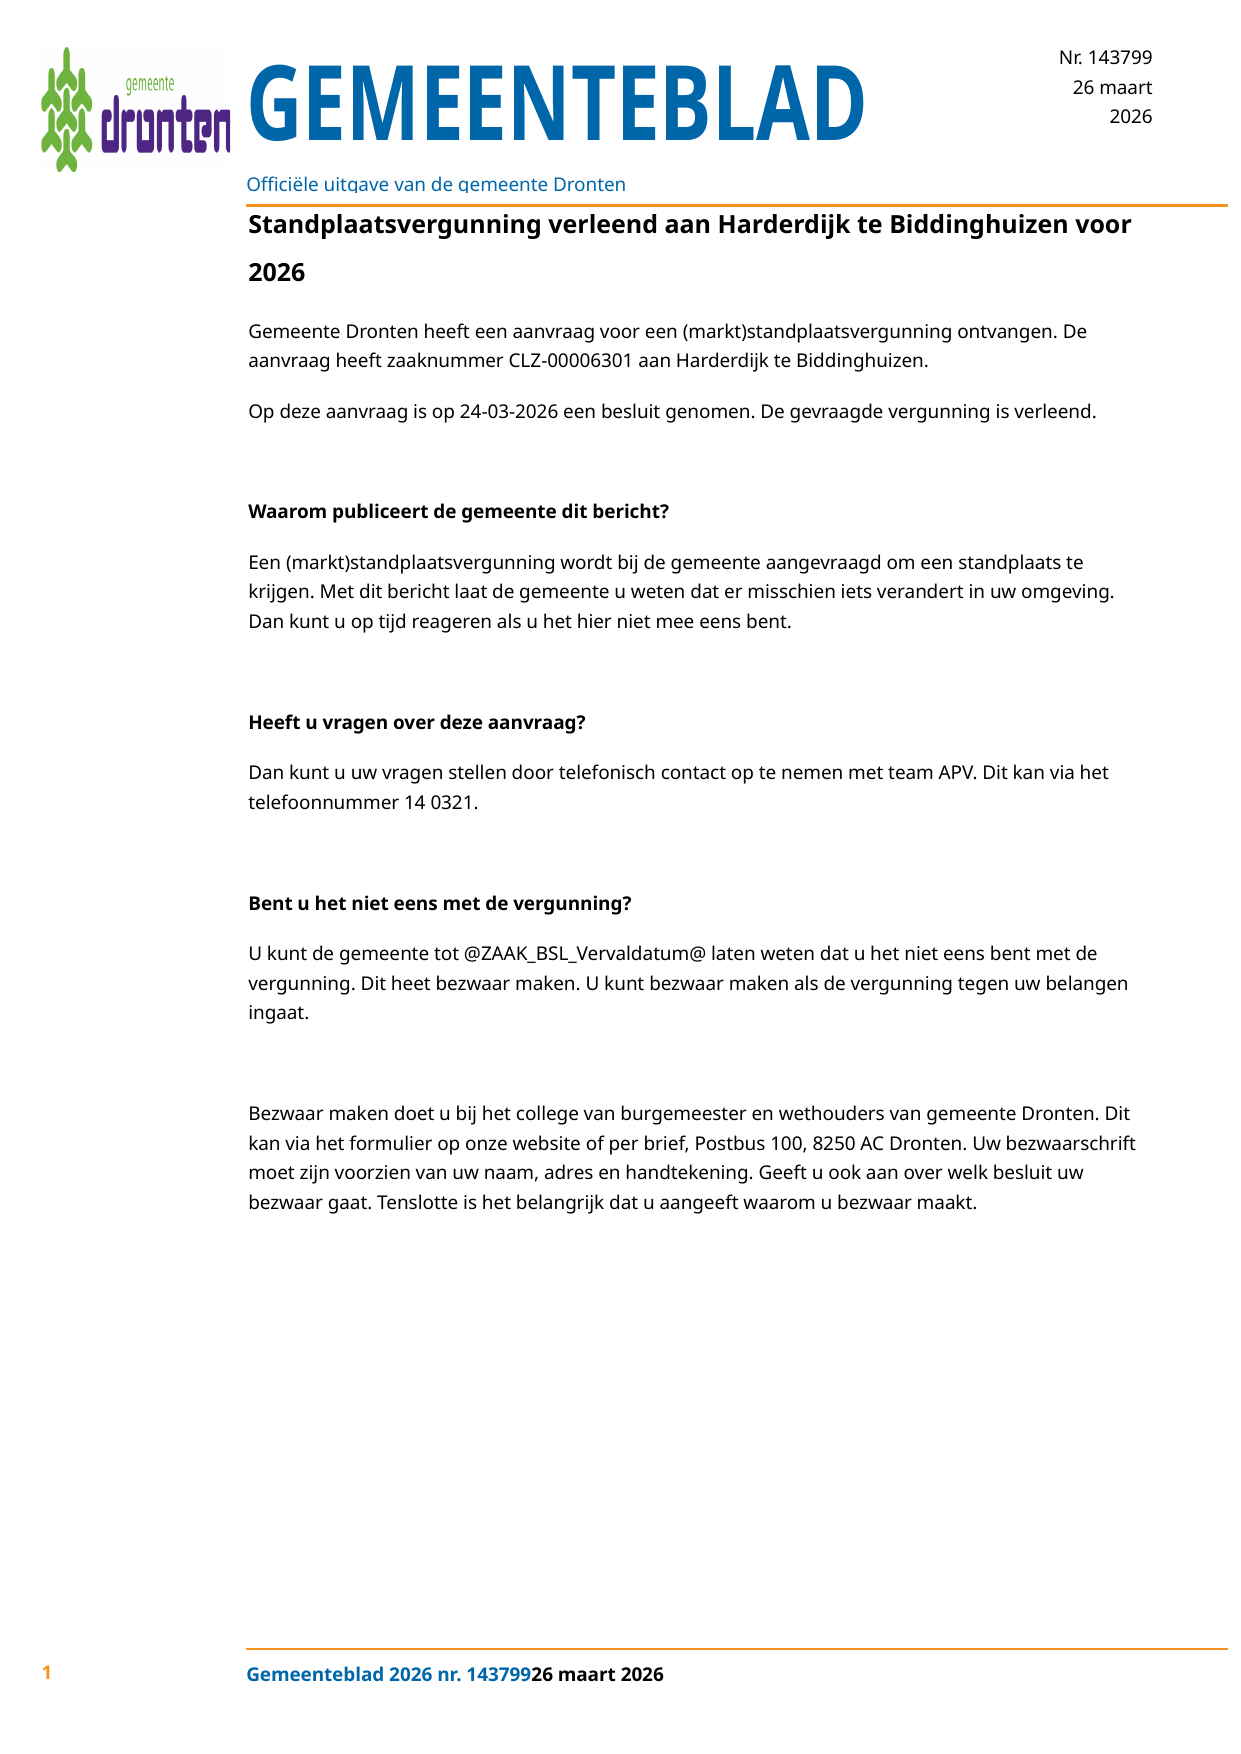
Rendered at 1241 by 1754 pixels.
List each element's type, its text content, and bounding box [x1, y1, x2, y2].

text Waarom publiceert de gemeente dit bericht? [248, 499, 1152, 524]
text Standplaatsvergunning verleend aan Harderdijk te Biddinghuizen voor 2026 [248, 207, 1152, 288]
text U kunt de gemeente tot @ZAAK_BSL_Vervaldatum@ laten weten dat u het niet eens bent met de vergunning. Dit heet bezwaar maken. U kunt bezwaar maken als de vergunning tegen uw belangen ingaat. [248, 940, 1152, 1025]
text Heeft u vragen over deze aanvraag? [248, 709, 1152, 735]
text Op deze aanvraag is op 24-03-2026 een besluit genomen. De gevraagde vergunning is verleend. [248, 398, 1152, 424]
text Dan kunt u uw vragen stellen door telefonisch contact op te nemen met team APV. Dit kan via het telefoonnummer 14 0321. [248, 759, 1152, 815]
text Gemeente Dronten heeft een aanvraag voor een (markt)standplaatsvergunning ontvangen. De aanvraag heeft zaaknummer CLZ-00006301 aan Harderdijk te Biddinghuizen. [248, 318, 1152, 373]
text Bent u het niet eens met de vergunning? [248, 890, 1152, 916]
text Bezwaar maken doet u bij het college van burgemeester en wethouders van gemeente Dronten. Dit kan via het formulier op onze website of per brief, Postbus 100, 8250 AC Dronten. Uw bezwaarschrift moet zijn voorzien van uw naam, adres en handtekening. Geeft u ook aan over welk besluit uw bezwaar gaat. Tenslotte is het belangrijk dat u aangeeft waarom u bezwaar maakt. [248, 1100, 1152, 1215]
text Een (markt)standplaatsvergunning wordt bij de gemeente aangevraagd om een standplaats te krijgen. Met dit bericht laat de gemeente u weten dat er misschien iets verandert in uw omgeving. Dan kunt u op tijd reageren als u het hier niet mee eens bent. [248, 549, 1152, 634]
picture [41, 47, 231, 172]
